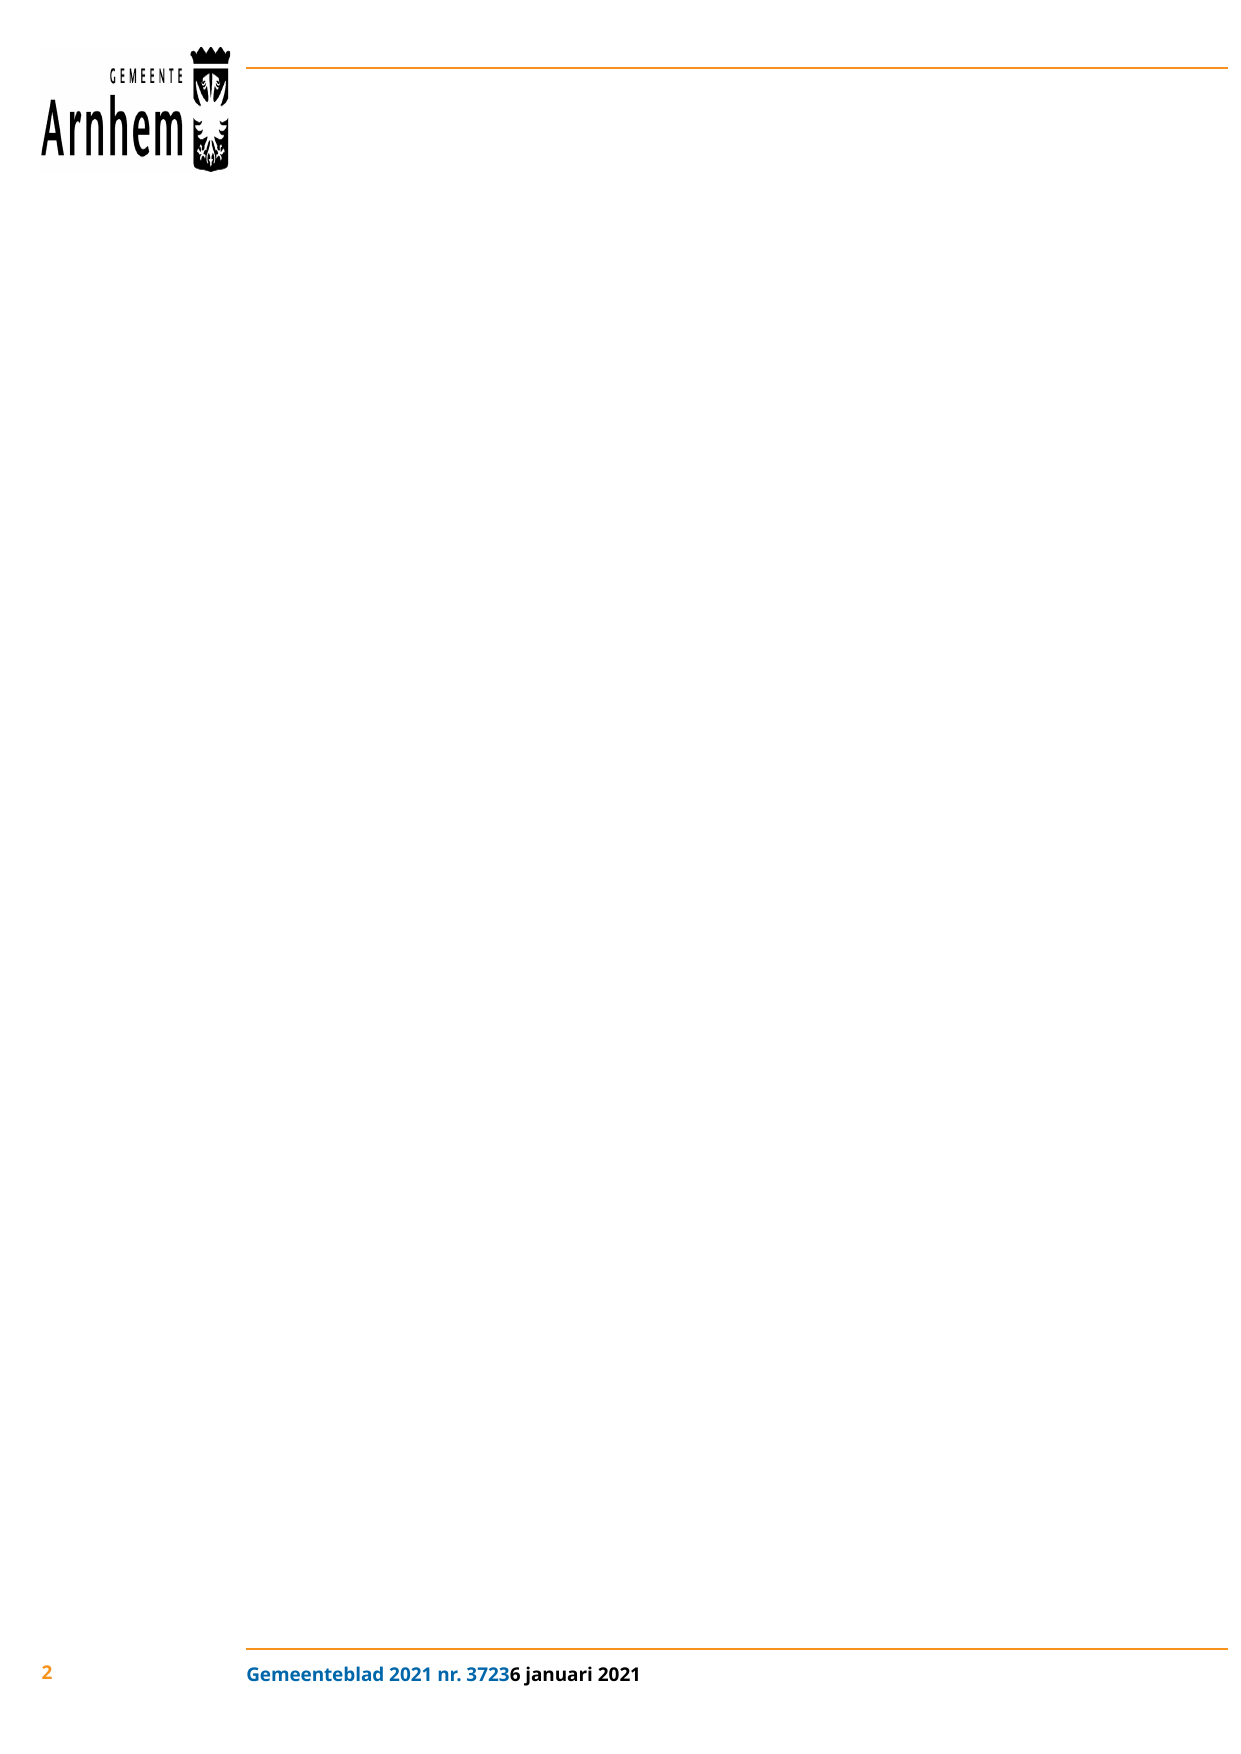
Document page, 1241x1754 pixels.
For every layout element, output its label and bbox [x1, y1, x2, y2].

picture [41, 47, 231, 172]
